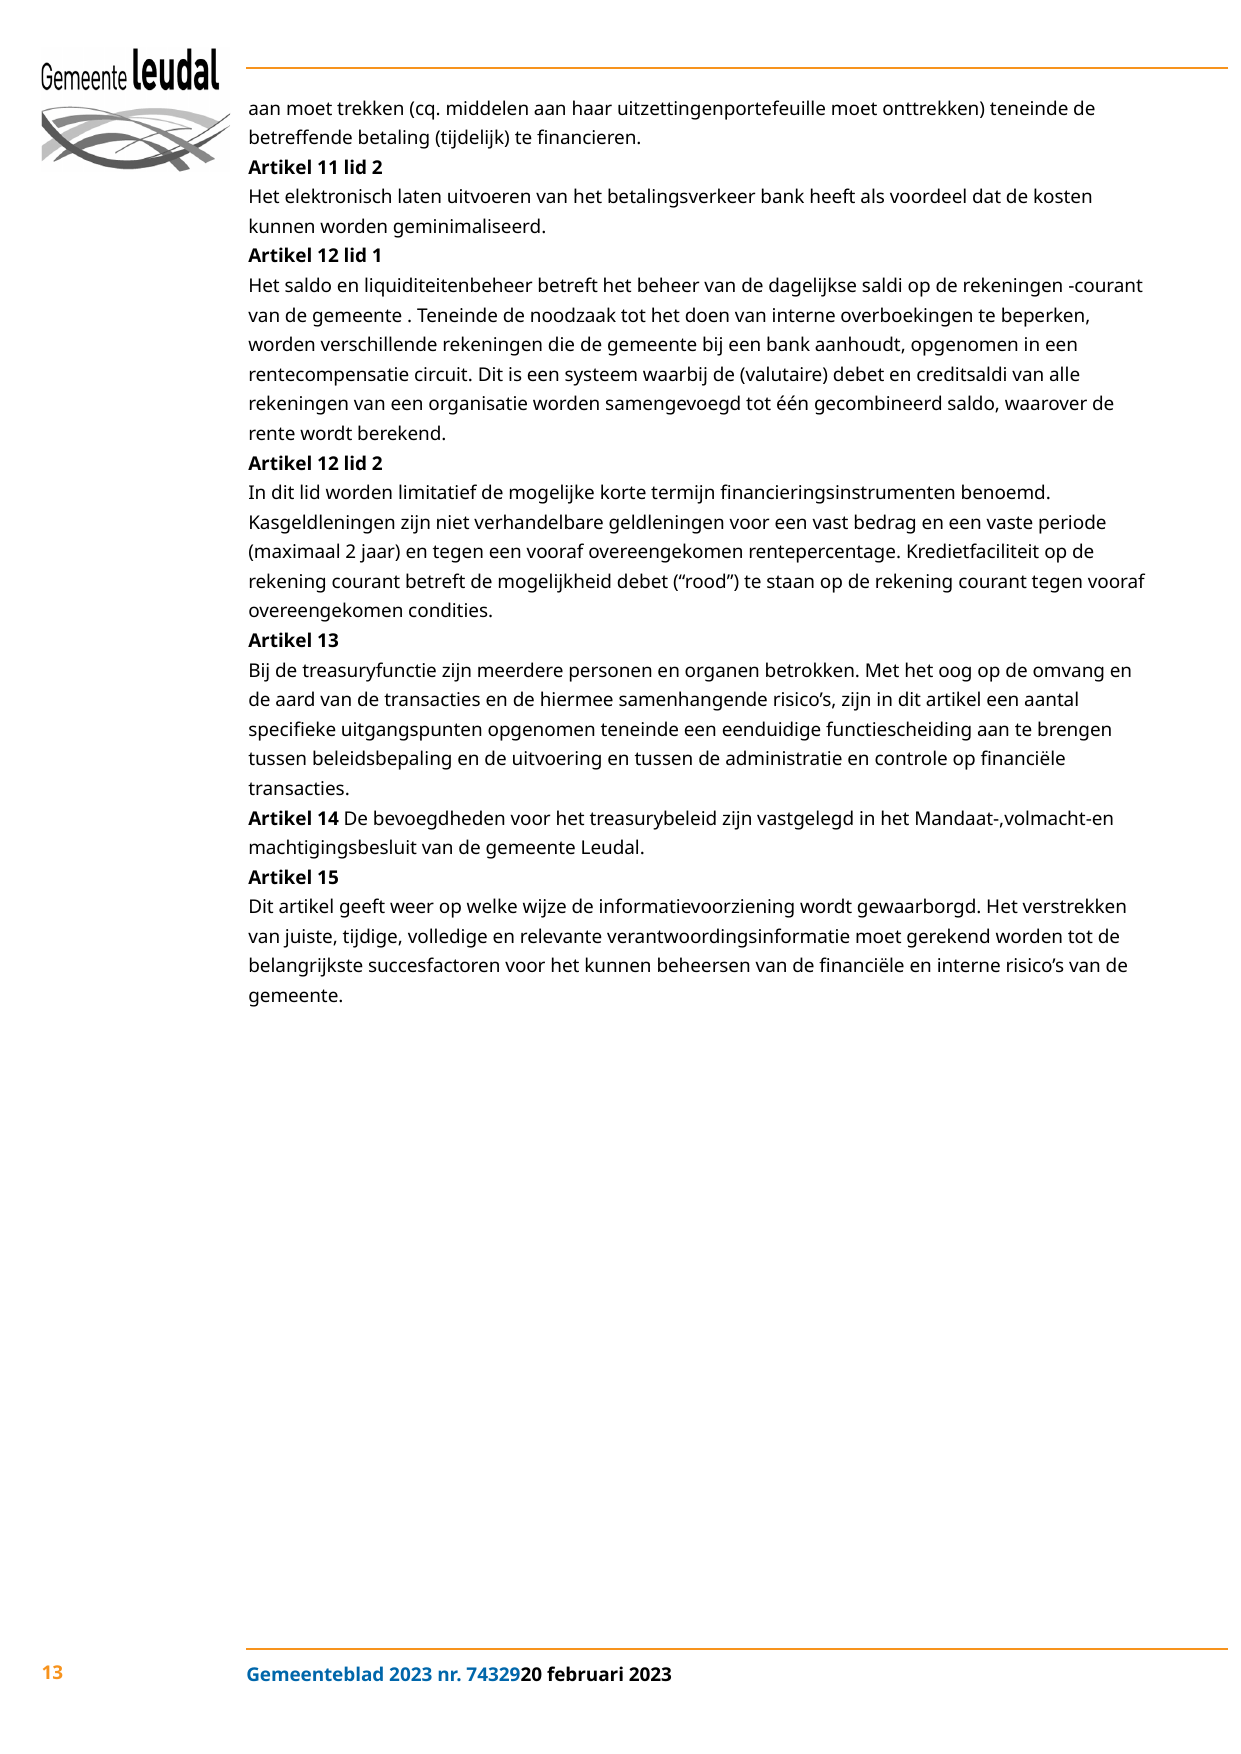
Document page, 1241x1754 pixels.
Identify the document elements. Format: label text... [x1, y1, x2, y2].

text Artikel 11 lid 2 [248, 154, 1152, 180]
text Artikel 14 De bevoegdheden voor het treasurybeleid zijn vastgelegd in het Mandaat-,volmacht-en machtigingsbesluit van de gemeente Leudal. [248, 805, 1152, 860]
text Artikel 12 lid 2 [248, 450, 1152, 476]
text Artikel 13 [248, 627, 1152, 653]
text Artikel 12 lid 1 [248, 243, 1152, 268]
text Dit artikel geeft weer op welke wijze de informatievoorziening wordt gewaarborgd. Het verstrekken van juiste, tijdige, volledige en relevante verantwoordingsinformatie moet gerekend worden tot de belangrijkste succesfactoren voor het kunnen beheersen van de financiële en interne risico’s van de gemeente. [248, 893, 1152, 1008]
text In dit lid worden limitatief de mogelijke korte termijn financieringsinstrumenten benoemd. Kasgeldleningen zijn niet verhandelbare geldleningen voor een vast bedrag en een vaste periode (maximaal 2 jaar) en tegen een vooraf overeengekomen rentepercentage. Kredietfaciliteit op de rekening courant betreft de mogelijkheid debet (“rood”) te staan op de rekening courant tegen vooraf overeengekomen condities. [248, 479, 1152, 623]
picture [41, 47, 231, 172]
text aan moet trekken (cq. middelen aan haar uitzettingenportefeuille moet onttrekken) teneinde de betreffende betaling (tijdelijk) te financieren. [248, 95, 1152, 150]
text Het saldo en liquiditeitenbeheer betreft het beheer van de dagelijkse saldi op de rekeningen -courant van de gemeente . Teneinde de noodzaak tot het doen van interne overboekingen te beperken, worden verschillende rekeningen die de gemeente bij een bank aanhoudt, opgenomen in een rentecompensatie circuit. Dit is een systeem waarbij de (valutaire) debet en creditsaldi van alle rekeningen van een organisatie worden samengevoegd tot één gecombineerd saldo, waarover de rente wordt berekend. [248, 272, 1152, 446]
text Bij de treasuryfunctie zijn meerdere personen en organen betrokken. Met het oog op de omvang en de aard van de transacties en de hiermee samenhangende risico’s, zijn in dit artikel een aantal specifieke uitgangspunten opgenomen teneinde een eenduidige functiescheiding aan te brengen tussen beleidsbepaling en de uitvoering en tussen de administratie en controle op financiële transacties. [248, 657, 1152, 801]
text Artikel 15 [248, 864, 1152, 890]
text Het elektronisch laten uitvoeren van het betalingsverkeer bank heeft als voordeel dat de kosten kunnen worden geminimaliseerd. [248, 183, 1152, 239]
